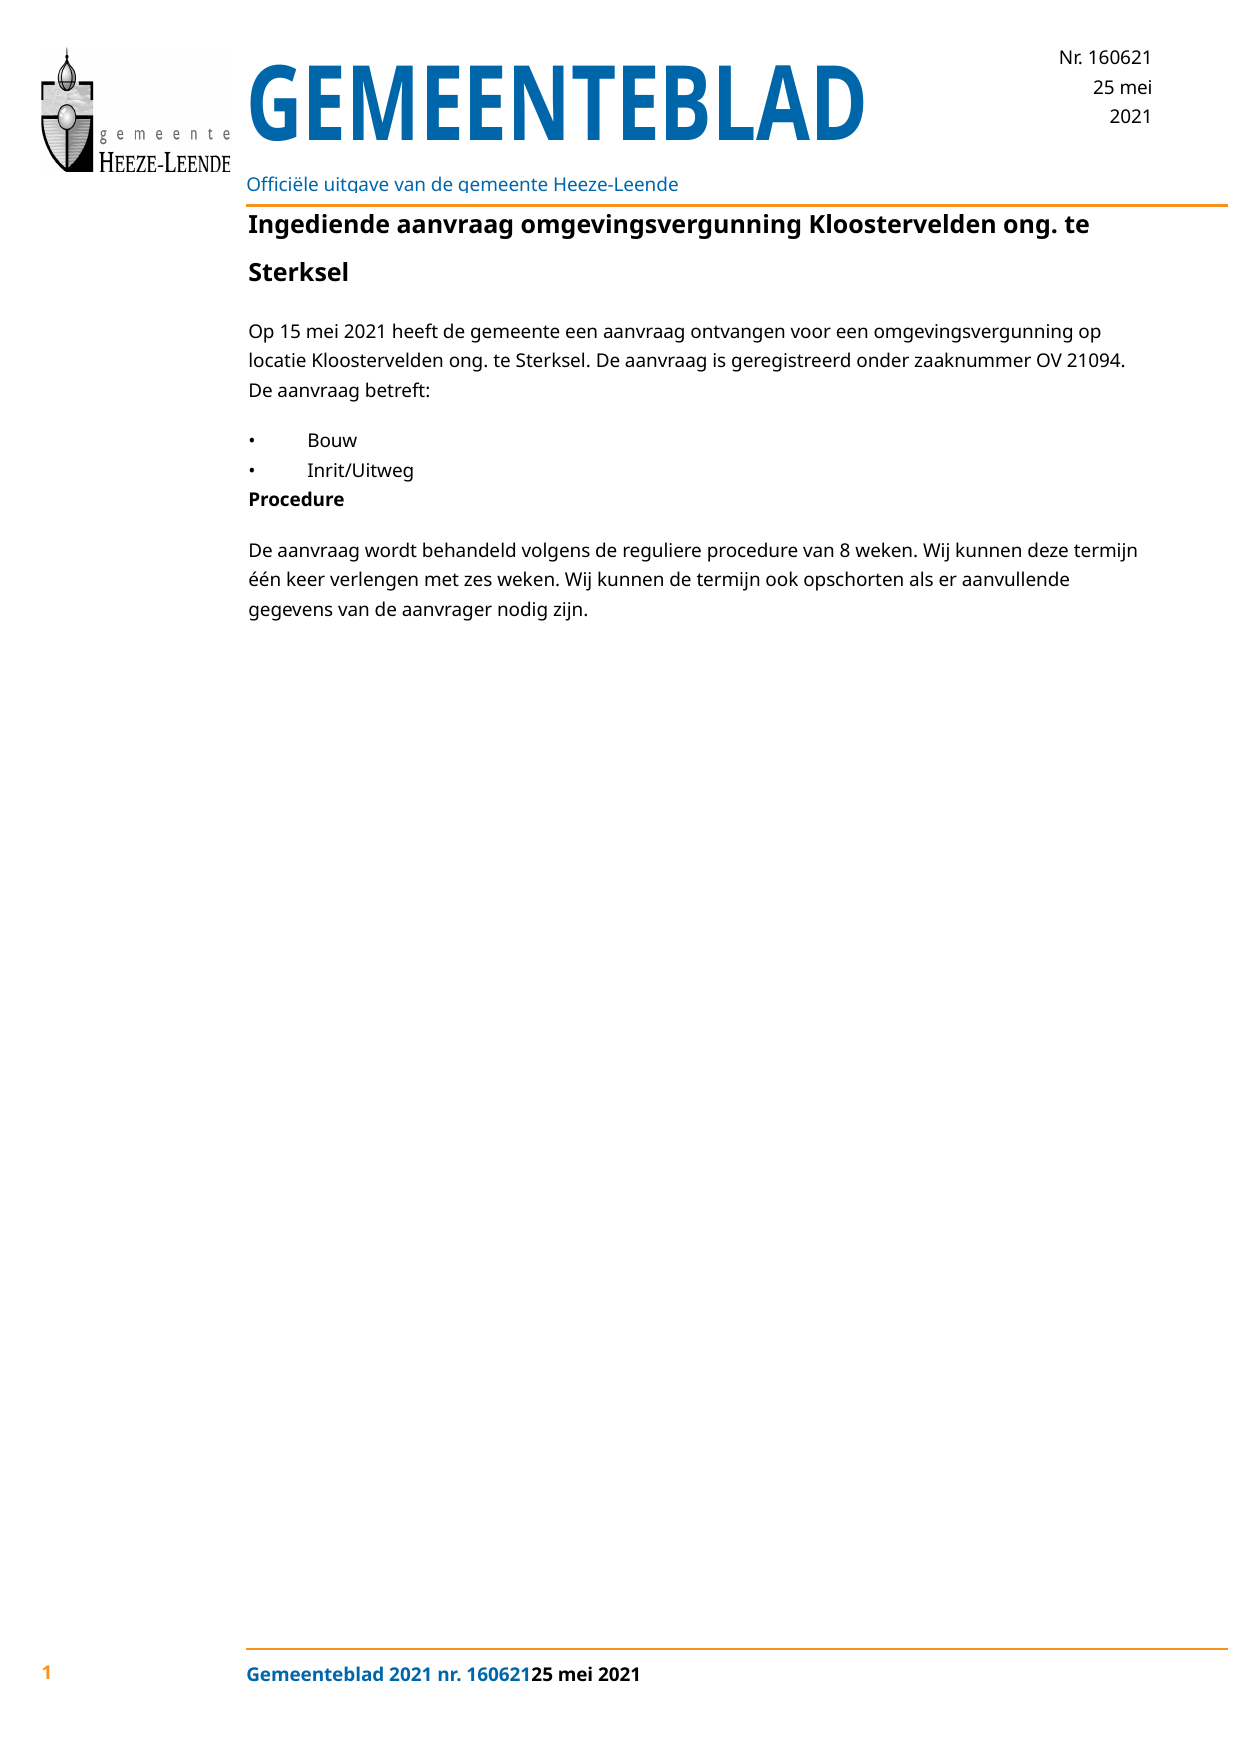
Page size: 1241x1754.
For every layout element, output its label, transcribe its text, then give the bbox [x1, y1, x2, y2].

text Op 15 mei 2021 heeft de gemeente een aanvraag ontvangen voor een omgevingsvergunning op locatie Kloostervelden ong. te Sterksel. De aanvraag is geregistreerd onder zaaknummer OV 21094. De aanvraag betreft: [248, 318, 1152, 403]
text Ingediende aanvraag omgevingsvergunning Kloostervelden ong. te Sterksel [248, 207, 1152, 288]
text De aanvraag wordt behandeld volgens de reguliere procedure van 8 weken. Wij kunnen deze termijn één keer verlengen met zes weken. Wij kunnen de termijn ook opschorten als er aanvullende gegevens van de aanvrager nodig zijn. [248, 537, 1152, 622]
list Bouw [248, 427, 1152, 453]
picture [41, 47, 231, 172]
list Inrit/Uitweg [248, 457, 1152, 483]
text Procedure [248, 487, 1152, 512]
